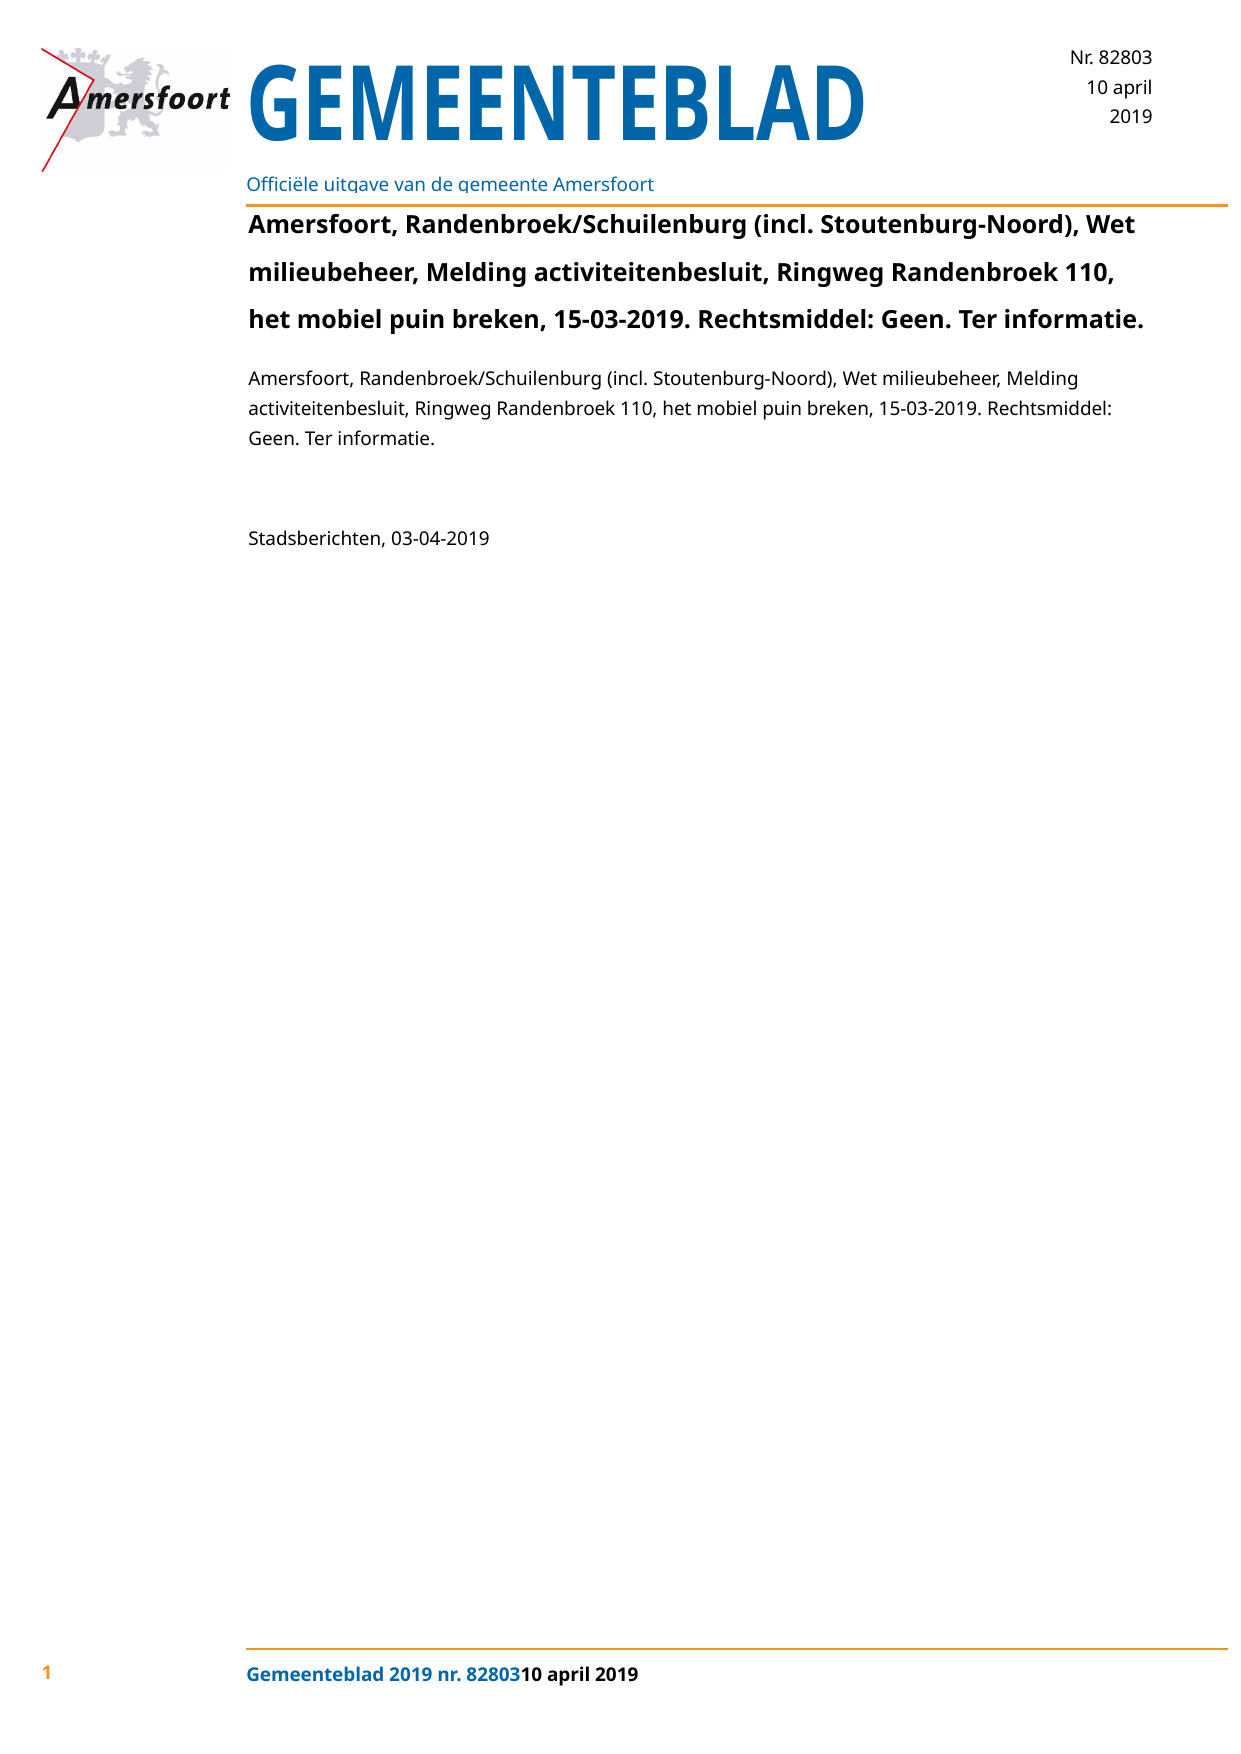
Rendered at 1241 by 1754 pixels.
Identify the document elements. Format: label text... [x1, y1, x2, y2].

text Stadsberichten, 03-04-2019 [248, 526, 1152, 551]
picture [41, 47, 231, 172]
text Amersfoort, Randenbroek/Schuilenburg (incl. Stoutenburg-Noord), Wet milieubeheer, Melding activiteitenbesluit, Ringweg Randenbroek 110, het mobiel puin breken, 15-03-2019. Rechtsmiddel: Geen. Ter informatie. [248, 207, 1152, 336]
text Amersfoort, Randenbroek/Schuilenburg (incl. Stoutenburg-Noord), Wet milieubeheer, Melding activiteitenbesluit, Ringweg Randenbroek 110, het mobiel puin breken, 15-03-2019. Rechtsmiddel: Geen. Ter informatie. [248, 366, 1152, 450]
